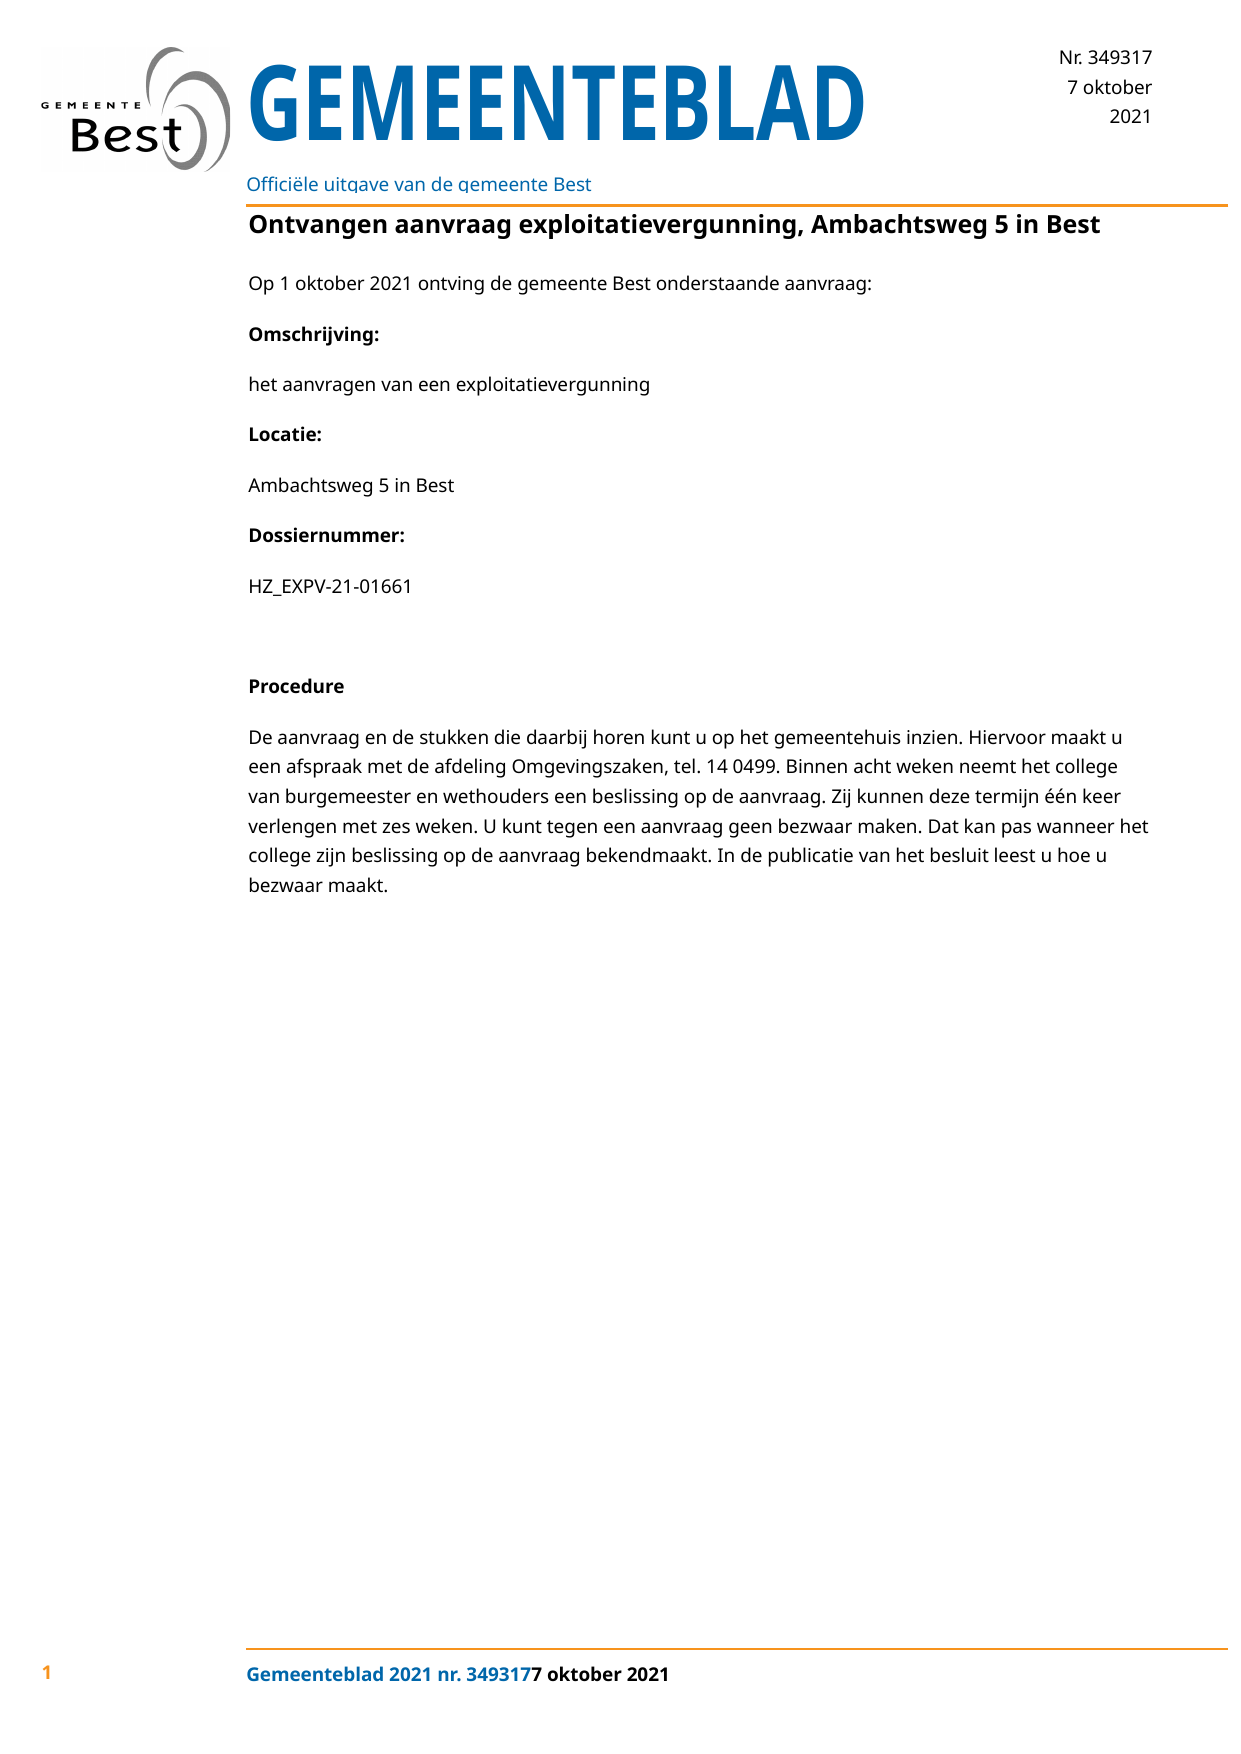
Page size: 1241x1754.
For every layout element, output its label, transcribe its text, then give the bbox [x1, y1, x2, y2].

text Procedure [248, 674, 1152, 699]
text HZ_EXPV-21-01661 [248, 573, 1152, 598]
text Omschrijving: [248, 321, 1152, 346]
text De aanvraag en de stukken die daarbij horen kunt u op het gemeentehuis inzien. Hiervoor maakt u een afspraak met de afdeling Omgevingszaken, tel. 14 0499. Binnen acht weken neemt het college van burgemeester en wethouders een beslissing op de aanvraag. Zij kunnen deze termijn één keer verlengen met zes weken. U kunt tegen een aanvraag geen bezwaar maken. Dat kan pas wanneer het college zijn beslissing op de aanvraag bekendmaakt. In de publicatie van het besluit leest u hoe u bezwaar maakt. [248, 724, 1152, 898]
text Op 1 oktober 2021 ontving de gemeente Best onderstaande aanvraag: [248, 270, 1152, 296]
text Ontvangen aanvraag exploitatievergunning, Ambachtsweg 5 in Best [248, 207, 1152, 241]
text Ambachtsweg 5 in Best [248, 472, 1152, 498]
picture [41, 47, 231, 172]
text het aanvragen van een exploitatievergunning [248, 371, 1152, 397]
text Dossiernummer: [248, 522, 1152, 548]
text Locatie: [248, 422, 1152, 447]
